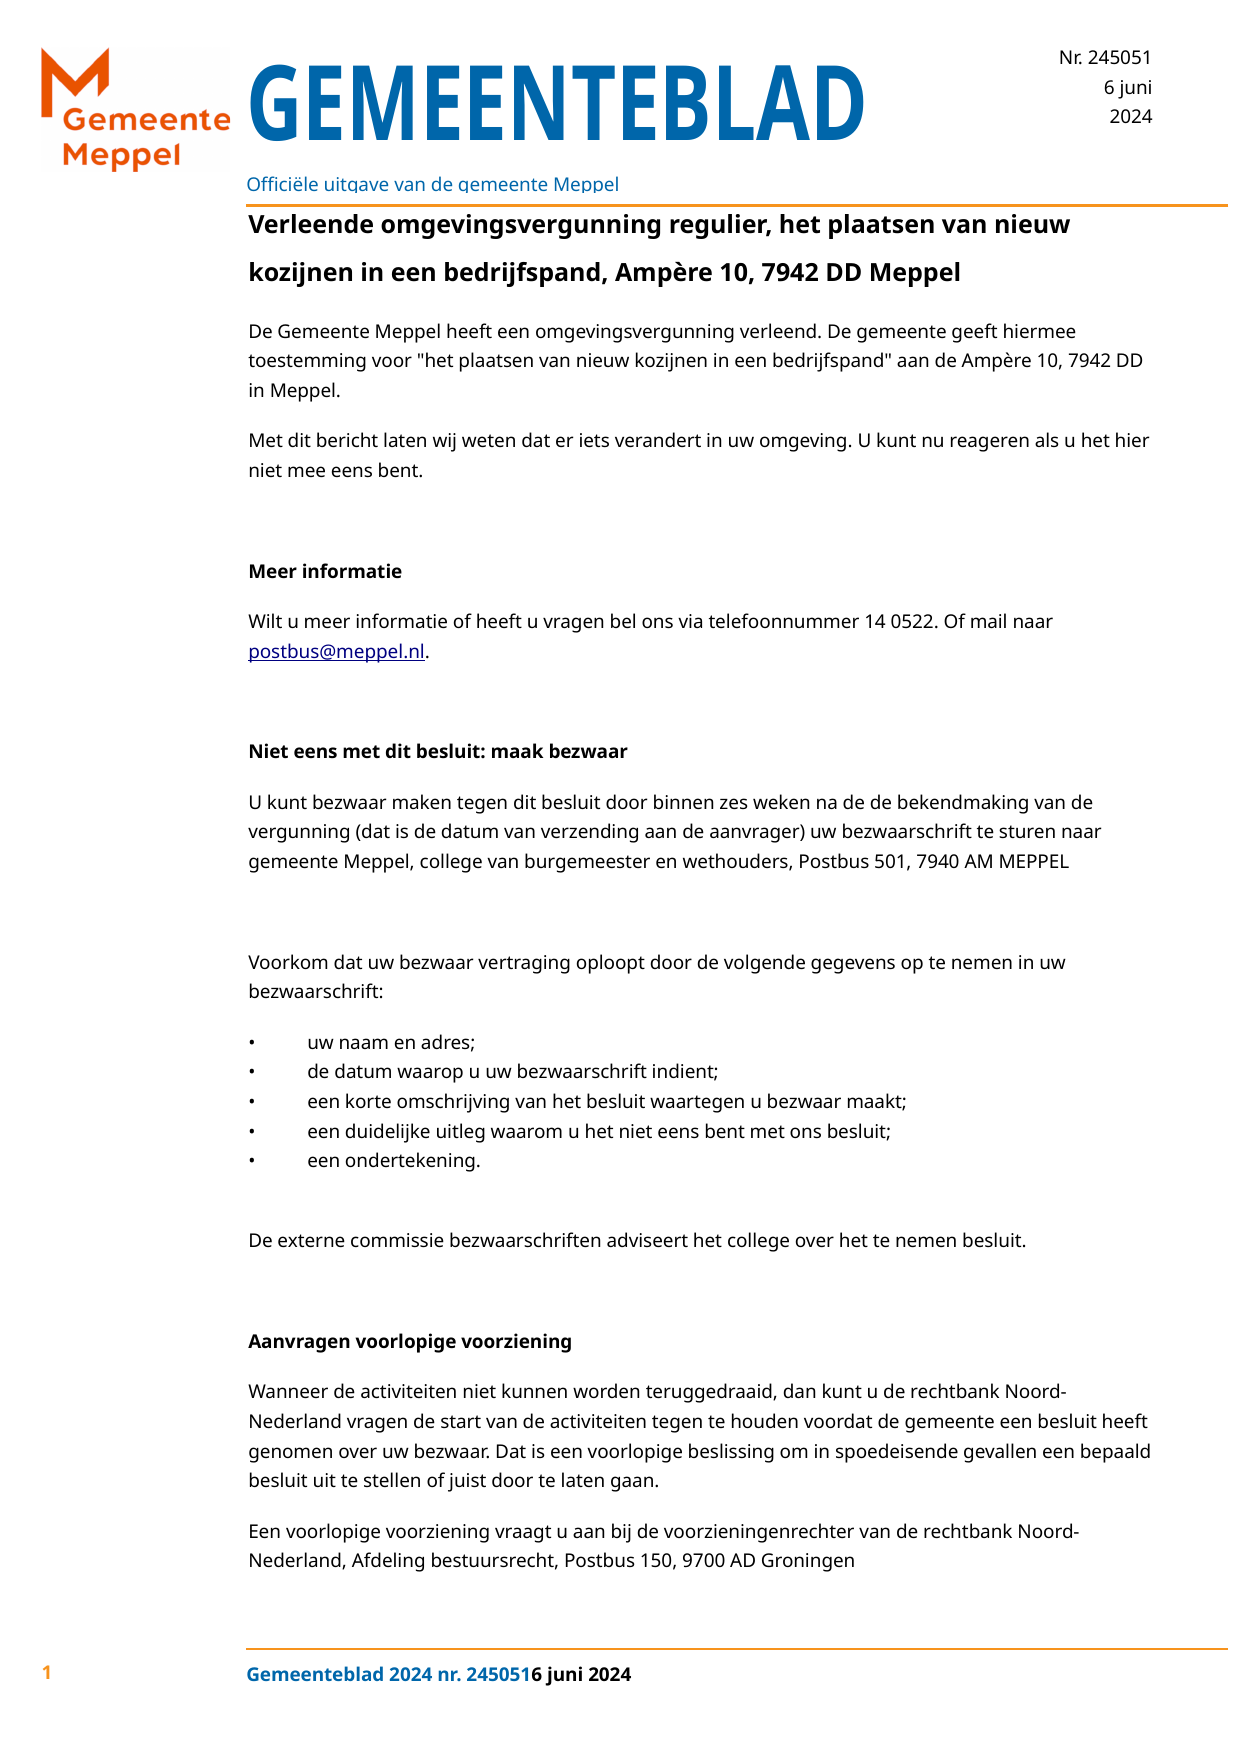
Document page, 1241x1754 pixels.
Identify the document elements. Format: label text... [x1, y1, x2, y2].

text Wilt u meer informatie of heeft u vragen bel ons via telefoonnummer 14 0522. Of mail naar postbus@meppel.nl. [248, 608, 1152, 664]
list uw naam en adres; [248, 1029, 1152, 1055]
text Met dit bericht laten wij weten dat er iets verandert in uw omgeving. U kunt nu reageren als u het hier niet mee eens bent. [248, 427, 1152, 483]
picture [41, 47, 231, 172]
text Verleende omgevingsvergunning regulier, het plaatsen van nieuw kozijnen in een bedrijfspand, Ampère 10, 7942 DD Meppel [248, 207, 1152, 288]
text Voorkom dat uw bezwaar vertraging oploopt door de volgende gegevens op te nemen in uw bezwaarschrift: [248, 949, 1152, 1004]
list de datum waarop u uw bezwaarschrift indient; [248, 1059, 1152, 1084]
text De externe commissie bezwaarschriften adviseert het college over het te nemen besluit. [248, 1227, 1152, 1253]
list een ondertekening. [248, 1147, 1152, 1173]
text Aanvragen voorlopige voorziening [248, 1328, 1152, 1354]
list een duidelijke uitleg waarom u het niet eens bent met ons besluit; [248, 1118, 1152, 1144]
text Niet eens met dit besluit: maak bezwaar [248, 739, 1152, 764]
text De Gemeente Meppel heeft een omgevingsvergunning verleend. De gemeente geeft hiermee toestemming voor "het plaatsen van nieuw kozijnen in een bedrijfspand" aan de Ampère 10, 7942 DD in Meppel. [248, 318, 1152, 403]
text Wanneer de activiteiten niet kunnen worden teruggedraaid, dan kunt u de rechtbank Noord-Nederland vragen de start van de activiteiten tegen te houden voordat de gemeente een besluit heeft genomen over uw bezwaar. Dat is een voorlopige beslissing om in spoedeisende gevallen een bepaald besluit uit te stellen of juist door te laten gaan. [248, 1379, 1152, 1493]
text Een voorlopige voorziening vraagt u aan bij de voorzieningenrechter van de rechtbank Noord-Nederland, Afdeling bestuursrecht, Postbus 150, 9700 AD Groningen [248, 1518, 1152, 1573]
list een korte omschrijving van het besluit waartegen u bezwaar maakt; [248, 1088, 1152, 1114]
text Meer informatie [248, 558, 1152, 584]
text U kunt bezwaar maken tegen dit besluit door binnen zes weken na de de bekendmaking van de vergunning (dat is de datum van verzending aan de aanvrager) uw bezwaarschrift te sturen naar gemeente Meppel, college van burgemeester en wethouders, Postbus 501, 7940 AM MEPPEL [248, 789, 1152, 874]
